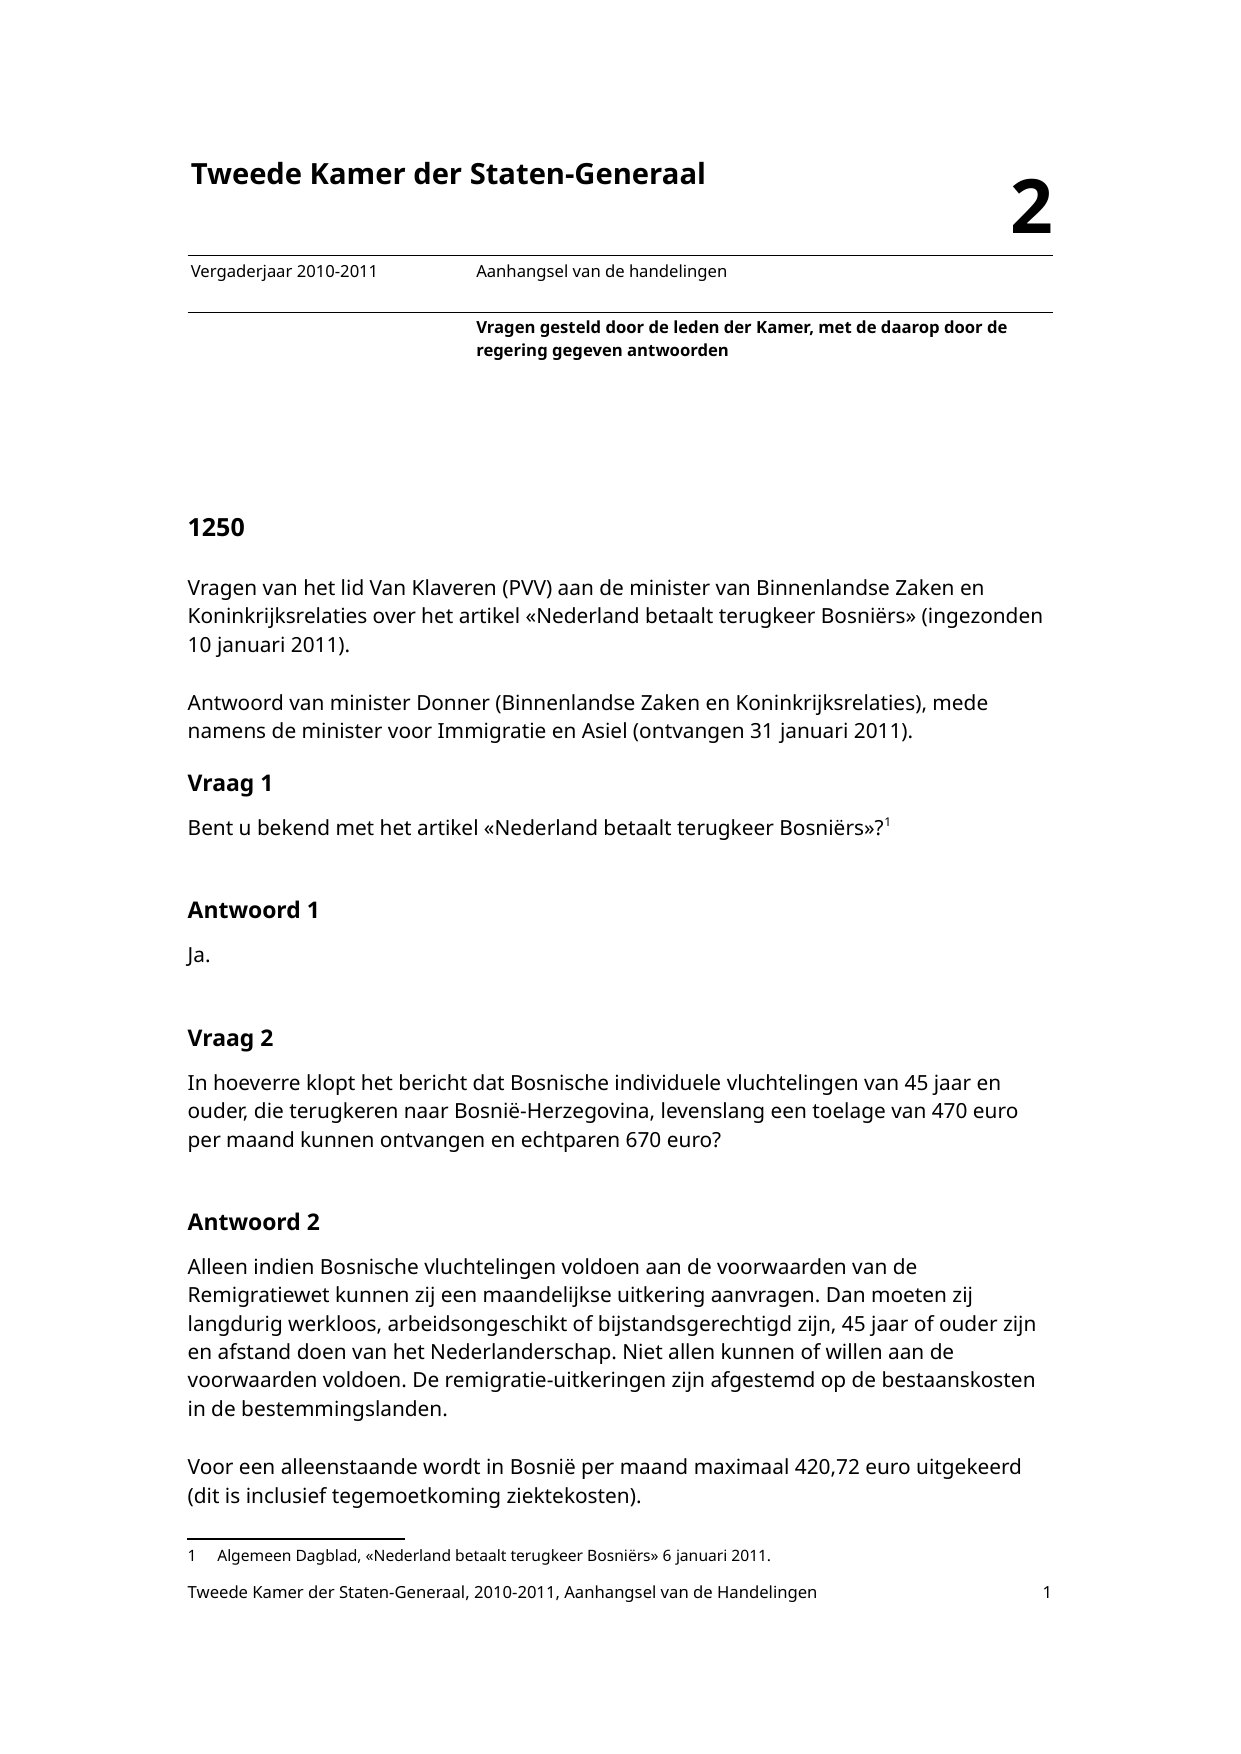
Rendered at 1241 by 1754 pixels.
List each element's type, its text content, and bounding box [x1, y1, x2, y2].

text 1250 [187, 509, 1053, 543]
table_cell [188, 313, 473, 361]
table_header Tweede Kamer der Staten-Generaal [188, 150, 879, 255]
table_cell Vragen gesteld door de leden der Kamer, met de daarop door de regering gegeven antwoorden [473, 313, 1053, 361]
subtitle Antwoord 2 [187, 1206, 1053, 1237]
table_header 2 [880, 150, 1053, 255]
text Vragen van het lid Van Klaveren (PVV) aan de minister van Binnenlandse Zaken en Koninkrijksrelaties over het artikel «Nederland betaalt terugkeer Bosniërs» (ingezonden 10 januari 2011). [187, 573, 1053, 658]
table_cell Aanhangsel van de handelingen [473, 256, 1053, 312]
subtitle Vraag 1 [187, 767, 1053, 798]
text Antwoord van minister Donner (Binnenlandse Zaken en Koninkrijksrelaties), mede namens de minister voor Immigratie en Asiel (ontvangen 31 januari 2011). [187, 688, 1053, 745]
text Alleen indien Bosnische vluchtelingen voldoen aan de voorwaarden van de Remigratiewet kunnen zij een maandelijkse uitkering aanvragen. Dan moeten zij langdurig werkloos, arbeidsongeschikt of bijstandsgerechtigd zijn, 45 jaar of ouder zijn en afstand doen van het Nederlanderschap. Niet allen kunnen of willen aan de voorwaarden voldoen. De remigratie-uitkeringen zijn afgestemd op de bestaanskosten in de bestemmingslanden. [187, 1252, 1053, 1422]
subtitle Antwoord 1 [187, 894, 1053, 926]
text In hoeverre klopt het bericht dat Bosnische individuele vluchtelingen van 45 jaar en ouder, die terugkeren naar Bosnië-Herzegovina, levenslang een toelage van 470 euro per maand kunnen ontvangen en echtparen 670 euro? [187, 1068, 1053, 1153]
text Ja. [187, 941, 1053, 969]
text Algemeen Dagblad, «Nederland betaalt terugkeer Bosniërs» 6 januari 2011. [187, 1538, 1053, 1566]
text Bent u bekend met het artikel «Nederland betaalt terugkeer Bosniërs»? [187, 813, 1053, 842]
text Voor een alleenstaande wordt in Bosnië per maand maximaal 420,72 euro uitgekeerd (dit is inclusief tegemoetkoming ziektekosten). [187, 1452, 1053, 1509]
subtitle Vraag 2 [187, 1022, 1053, 1053]
table_cell Vergaderjaar 2010-2011 [188, 256, 473, 312]
